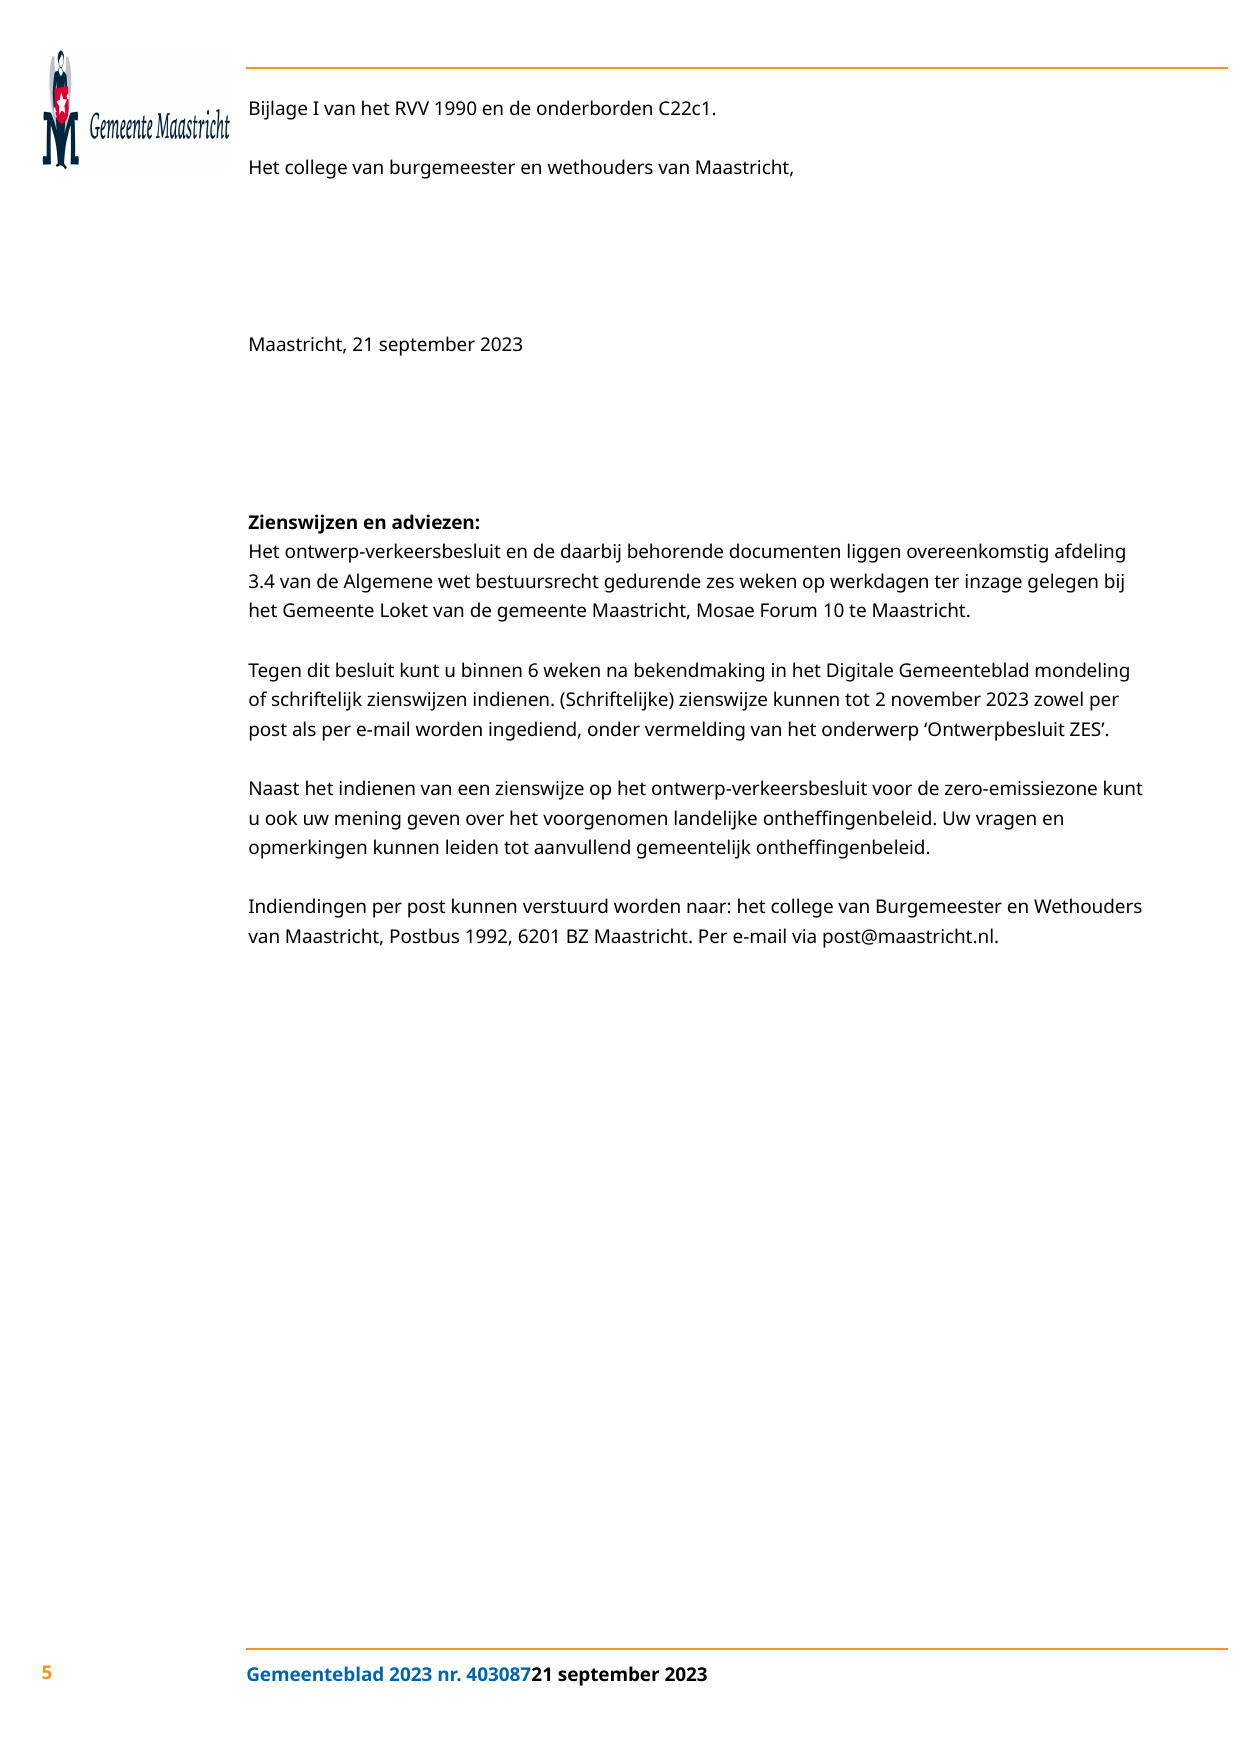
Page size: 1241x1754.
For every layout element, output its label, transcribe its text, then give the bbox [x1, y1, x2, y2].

text Bijlage I van het RVV 1990 en de onderborden C22c1. [248, 95, 1152, 121]
text Indiendingen per post kunnen verstuurd worden naar: het college van Burgemeester en Wethouders van Maastricht, Postbus 1992, 6201 BZ Maastricht. Per e-mail via post@maastricht.nl. [248, 893, 1152, 949]
text Maastricht, 21 september 2023 [248, 331, 1152, 357]
text Naast het indienen van een zienswijze op het ontwerp-verkeersbesluit voor de zero-emissiezone kunt u ook uw mening geven over het voorgenomen landelijke ontheffingenbeleid. Uw vragen en opmerkingen kunnen leiden tot aanvullend gemeentelijk ontheffingenbeleid. [248, 775, 1152, 860]
text Tegen dit besluit kunt u binnen 6 weken na bekendmaking in het Digitale Gemeenteblad mondeling of schriftelijk zienswijzen indienen. (Schriftelijke) zienswijze kunnen tot 2 november 2023 zowel per post als per e-mail worden ingediend, onder vermelding van het onderwerp ‘Ontwerpbesluit ZES’. [248, 657, 1152, 742]
text Het ontwerp-verkeersbesluit en de daarbij behorende documenten liggen overeenkomstig afdeling 3.4 van de Algemene wet bestuursrecht gedurende zes weken op werkdagen ter inzage gelegen bij het Gemeente Loket van de gemeente Maastricht, Mosae Forum 10 te Maastricht. [248, 538, 1152, 623]
picture [41, 47, 231, 172]
text Het college van burgemeester en wethouders van Maastricht, [248, 154, 1152, 180]
text Zienswijzen en adviezen: [248, 509, 1152, 535]
